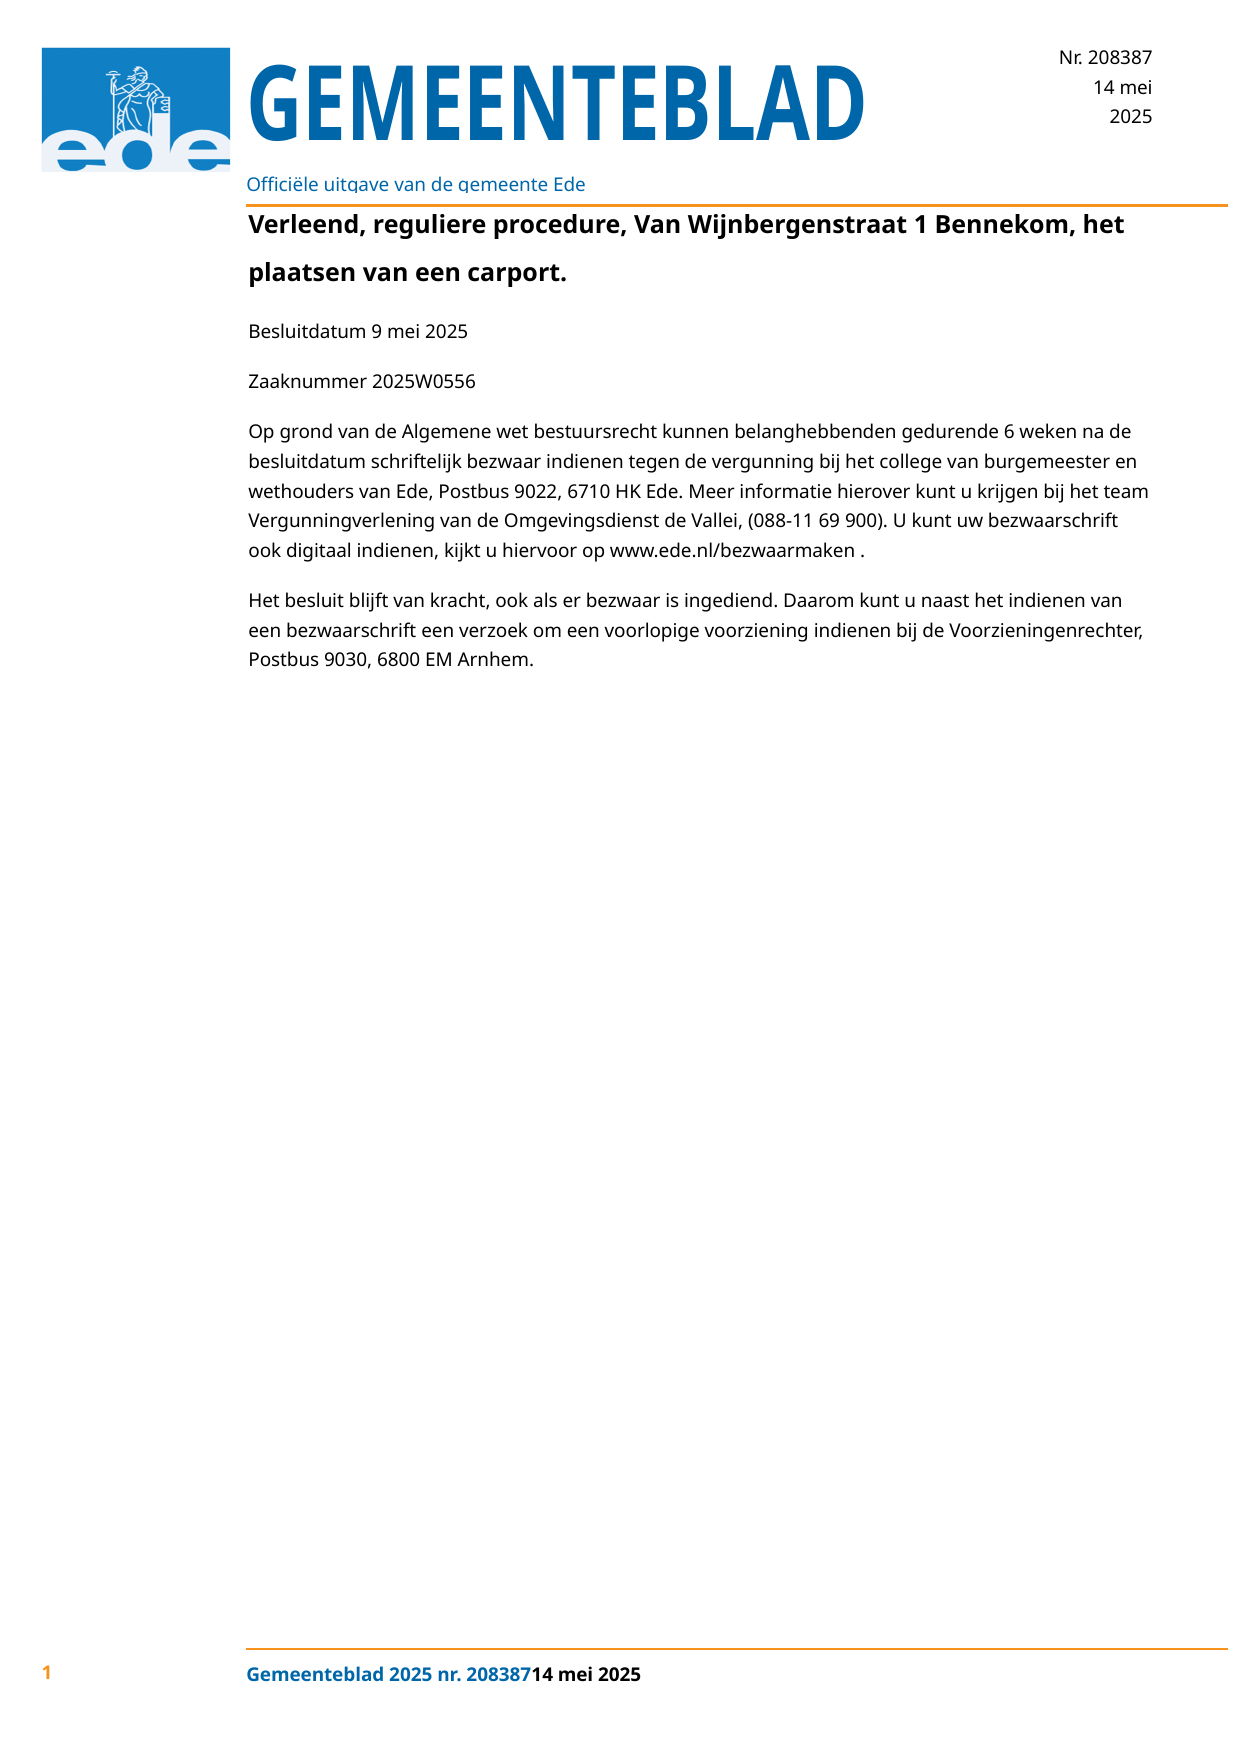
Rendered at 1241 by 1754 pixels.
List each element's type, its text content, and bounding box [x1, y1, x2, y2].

text Zaaknummer 2025W0556 [248, 368, 1152, 394]
text Op grond van de Algemene wet bestuursrecht kunnen belanghebbenden gedurende 6 weken na de besluitdatum schriftelijk bezwaar indienen tegen de vergunning bij het college van burgemeester en wethouders van Ede, Postbus 9022, 6710 HK Ede. Meer informatie hierover kunt u krijgen bij het team Vergunningverlening van de Omgevingsdienst de Vallei, (088-11 69 900). U kunt uw bezwaarschrift ook digitaal indienen, kijkt u hiervoor op www.ede.nl/bezwaarmaken . [248, 419, 1152, 563]
text Besluitdatum 9 mei 2025 [248, 318, 1152, 344]
text Het besluit blijft van kracht, ook als er bezwaar is ingediend. Daarom kunt u naast het indienen van een bezwaarschrift een verzoek om een voorlopige voorziening indienen bij de Voorzieningenrechter, Postbus 9030, 6800 EM Arnhem. [248, 587, 1152, 672]
text Verleend, reguliere procedure, Van Wijnbergenstraat 1 Bennekom, het plaatsen van een carport. [248, 207, 1152, 288]
picture [41, 47, 231, 172]
